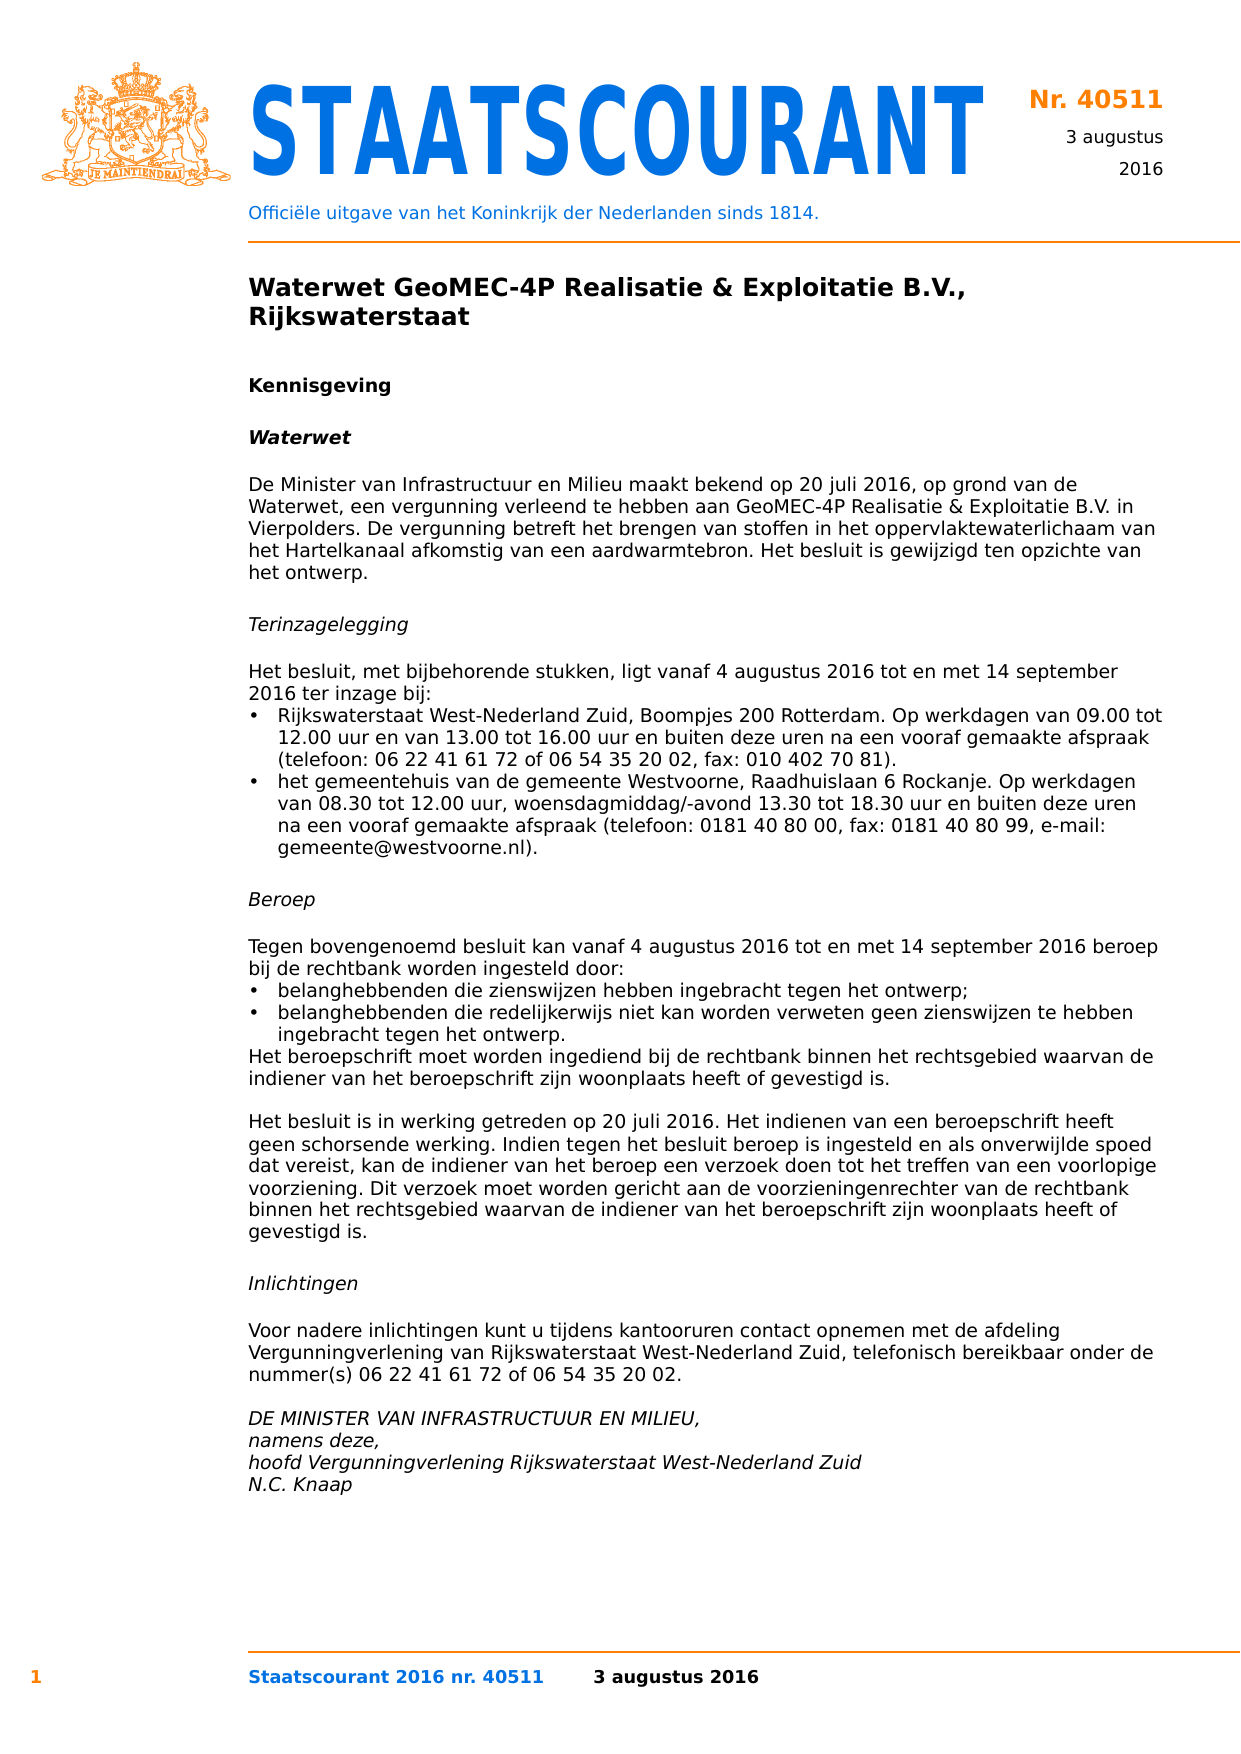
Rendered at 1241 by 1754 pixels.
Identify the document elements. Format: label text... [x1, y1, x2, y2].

table_header STAATSCOURANT [248, 62, 998, 203]
table_cell Officiële uitgave van het Koninkrijk der Nederlanden sinds 1814. [248, 203, 1240, 241]
subtitle Kennisgeving [248, 375, 1163, 397]
text Voor nadere inlichtingen kunt u tijdens kantooruren contact opnemen met de afdeling Vergunningverlening van Rijkswaterstaat West-Nederland Zuid, telefonisch bereikbaar onder de nummer(s) 06 22 41 61 72 of 06 54 35 20 02. [248, 1320, 1163, 1386]
text Het besluit is in werking getreden op 20 juli 2016. Het indienen van een beroepschrift heeft geen schorsende werking. Indien tegen het besluit beroep is ingesteld en als onverwijlde spoed dat vereist, kan de indiener van het beroep een verzoek doen tot het treffen van een voorlopige voorziening. Dit verzoek moet worden gericht aan de voorzieningenrechter van de rechtbank binnen het rechtsgebied waarvan de indiener van het beroepschrift zijn woonplaats heeft of gevestigd is. [248, 1111, 1163, 1243]
text Het besluit, met bijbehorende stukken, ligt vanaf 4 augustus 2016 tot en met 14 september 2016 ter inzage bij: [248, 661, 1163, 705]
text DE MINISTER VAN INFRASTRUCTUUR EN MILIEU, namens deze, hoofd Vergunningverlening Rijkswaterstaat West-Nederland Zuid N.C. Knaap [248, 1408, 1163, 1496]
subtitle Waterwet [248, 427, 1163, 449]
table_cell 3 augustus [998, 121, 1240, 153]
table_header [25, 62, 248, 241]
picture [41, 62, 231, 186]
subtitle Beroep [248, 889, 1163, 911]
text Tegen bovengenoemd besluit kan vanaf 4 augustus 2016 tot en met 14 september 2016 beroep bij de rechtbank worden ingesteld door: [248, 936, 1163, 980]
subtitle Inlichtingen [248, 1273, 1163, 1295]
text De Minister van Infrastructuur en Milieu maakt bekend op 20 juli 2016, op grond van de Waterwet, een vergunning verleend te hebben aan GeoMEC-4P Realisatie & Exploitatie B.V. in Vierpolders. De vergunning betreft het brengen van stoffen in het oppervlaktewaterlichaam van het Hartelkanaal afkomstig van een aardwarmtebron. Het besluit is gewijzigd ten opzichte van het ontwerp. [248, 474, 1163, 584]
text • Rijkswaterstaat West-Nederland Zuid, Boompjes 200 Rotterdam. Op werkdagen van 09.00 tot 12.00 uur en van 13.00 tot 16.00 uur en buiten deze uren na een vooraf gemaakte afspraak (telefoon: 06 22 41 61 72 of 06 54 35 20 02, fax: 010 402 70 81). [248, 705, 1163, 771]
text Het beroepschrift moet worden ingediend bij de rechtbank binnen het rechtsgebied waarvan de indiener van het beroepschrift zijn woonplaats heeft of gevestigd is. [248, 1046, 1163, 1089]
text • belanghebbenden die zienswijzen hebben ingebracht tegen het ontwerp; [248, 980, 1163, 1002]
table_cell 2016 [998, 153, 1240, 203]
text • het gemeentehuis van de gemeente Westvoorne, Raadhuislaan 6 Rockanje. Op werkdagen van 08.30 tot 12.00 uur, woensdagmiddag/-avond 13.30 tot 18.30 uur en buiten deze uren na een vooraf gemaakte afspraak (telefoon: 0181 40 80 00, fax: 0181 40 80 99, e-mail: gemeente@westvoorne.nl). [248, 771, 1163, 859]
subtitle Terinzagelegging [248, 614, 1163, 636]
table_header Nr. 40511 [998, 62, 1240, 121]
text • belanghebbenden die redelijkerwijs niet kan worden verweten geen zienswijzen te hebben ingebracht tegen het ontwerp. [248, 1002, 1163, 1046]
subtitle Waterwet GeoMEC-4P Realisatie & Exploitatie B.V., Rijkswaterstaat [248, 273, 1163, 331]
